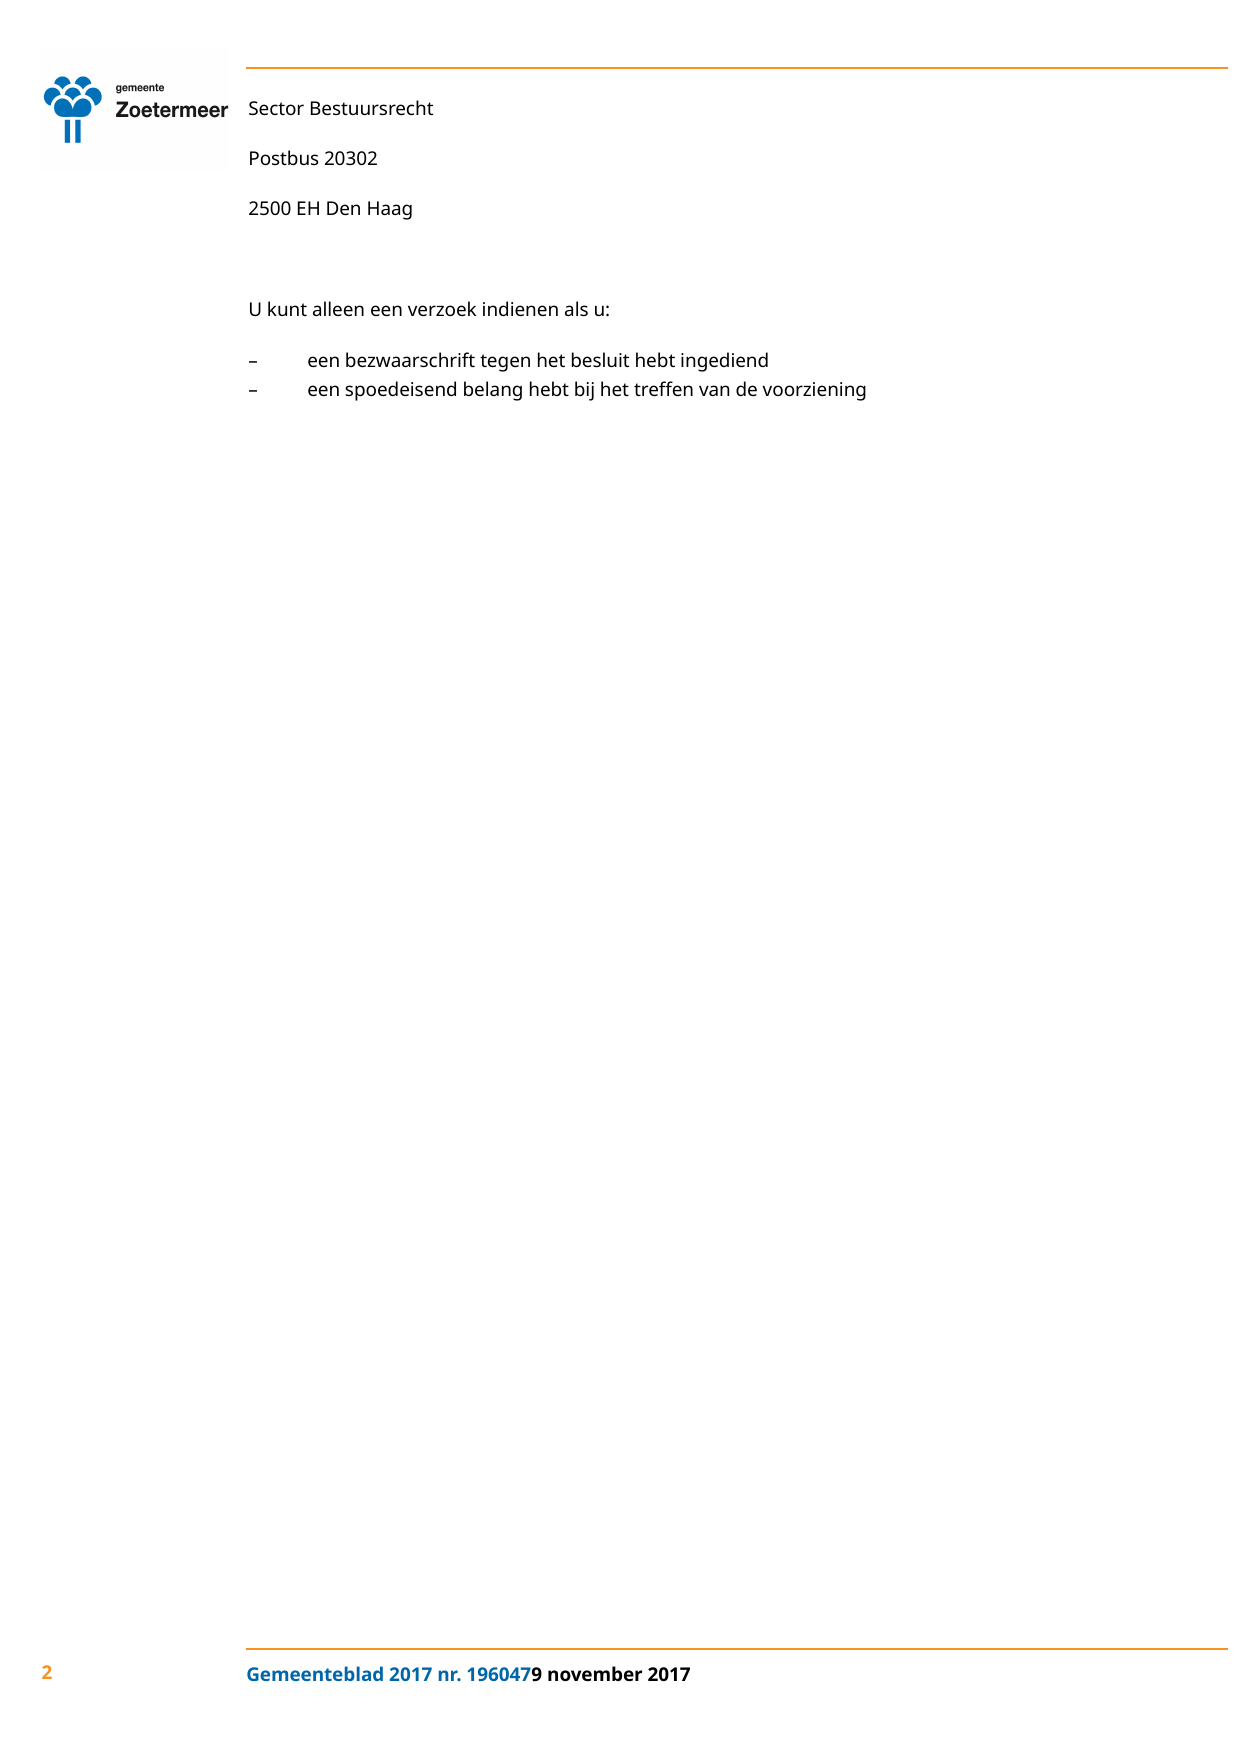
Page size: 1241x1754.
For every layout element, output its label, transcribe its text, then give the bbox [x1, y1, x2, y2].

text Sector Bestuursrecht [248, 95, 1152, 121]
text Postbus 20302 [248, 145, 1152, 171]
list een bezwaarschrift tegen het besluit hebt ingediend [248, 347, 1152, 373]
list een spoedeisend belang hebt bij het treffen van de voorziening [248, 376, 1152, 402]
picture [41, 47, 231, 172]
text U kunt alleen een verzoek indienen als u: [248, 296, 1152, 322]
text 2500 EH Den Haag [248, 196, 1152, 221]
